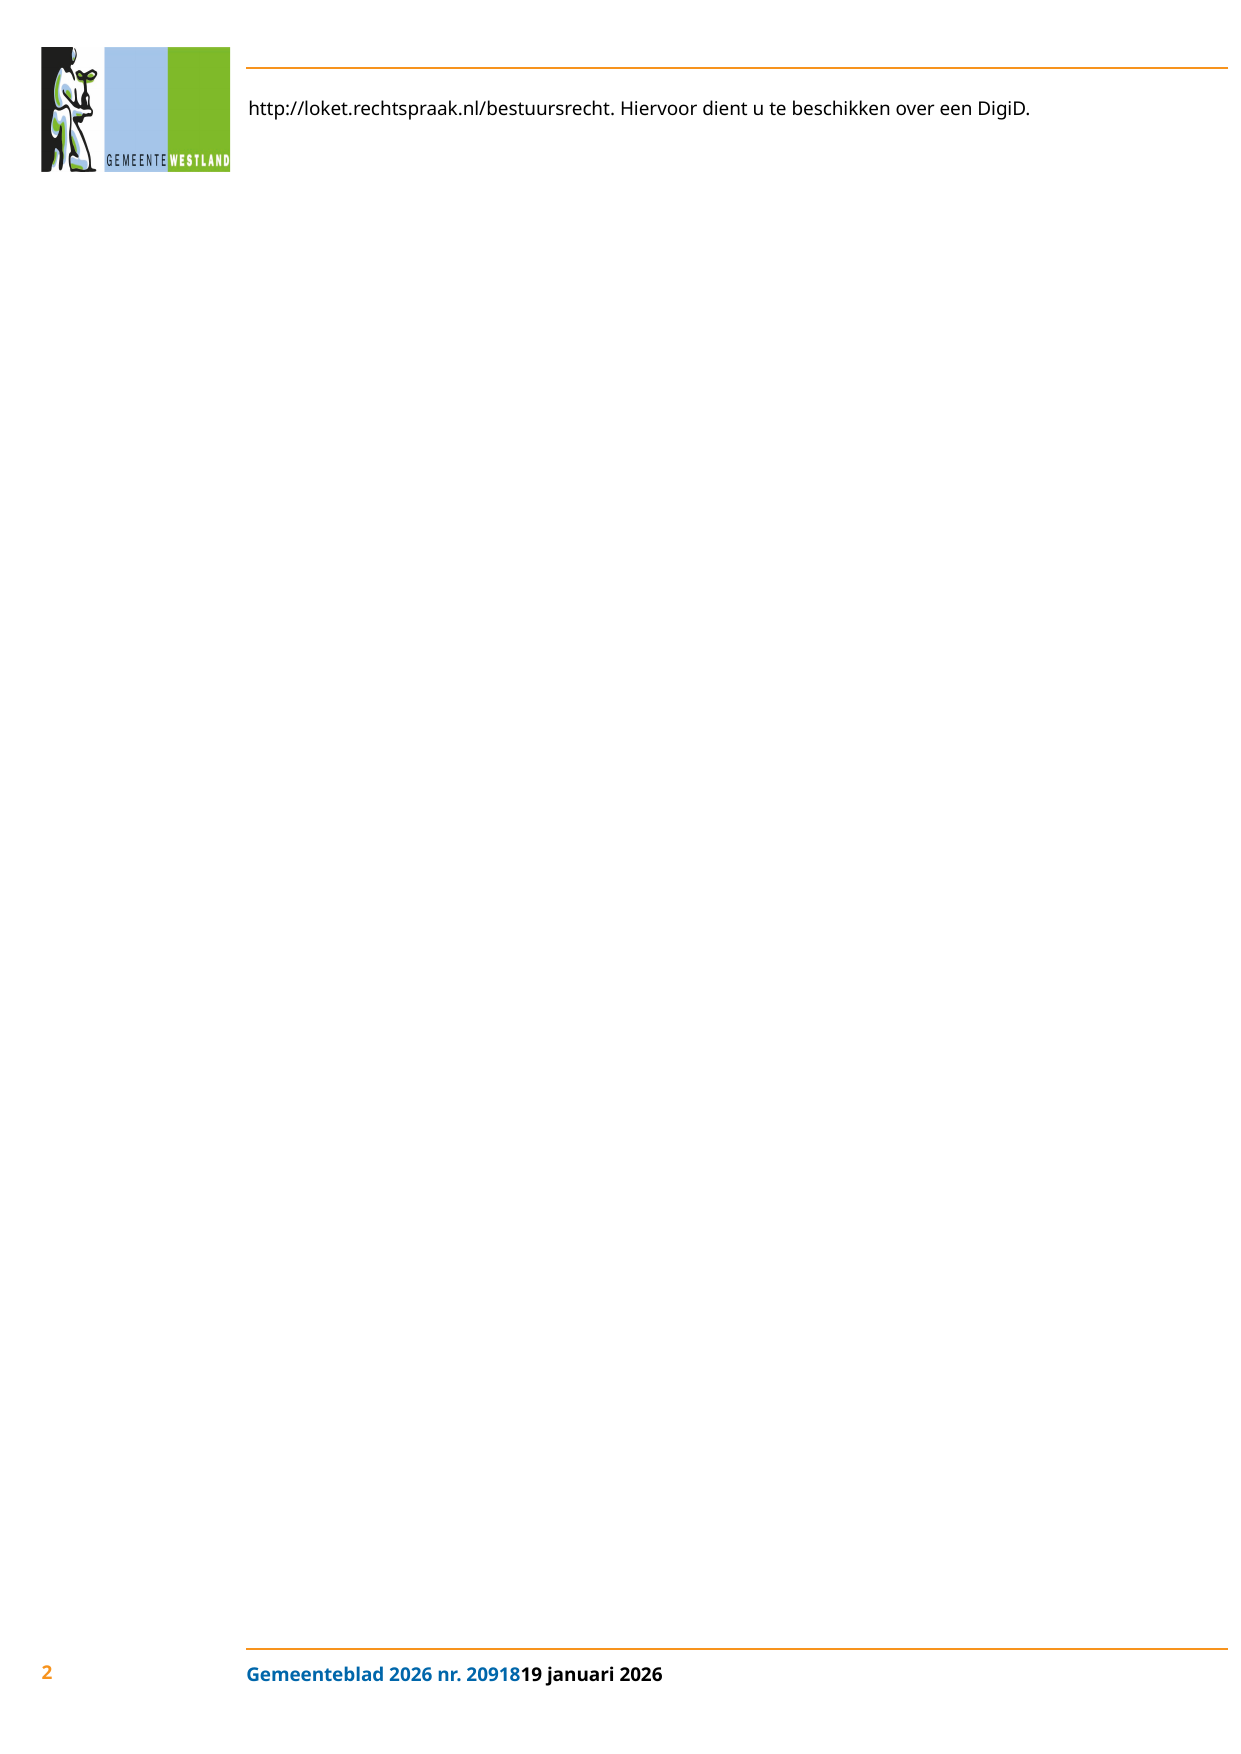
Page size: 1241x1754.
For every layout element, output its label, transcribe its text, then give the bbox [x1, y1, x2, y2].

picture [41, 47, 231, 172]
text http://loket.rechtspraak.nl/bestuursrecht. Hiervoor dient u te beschikken over een DigiD. [248, 95, 1152, 121]
